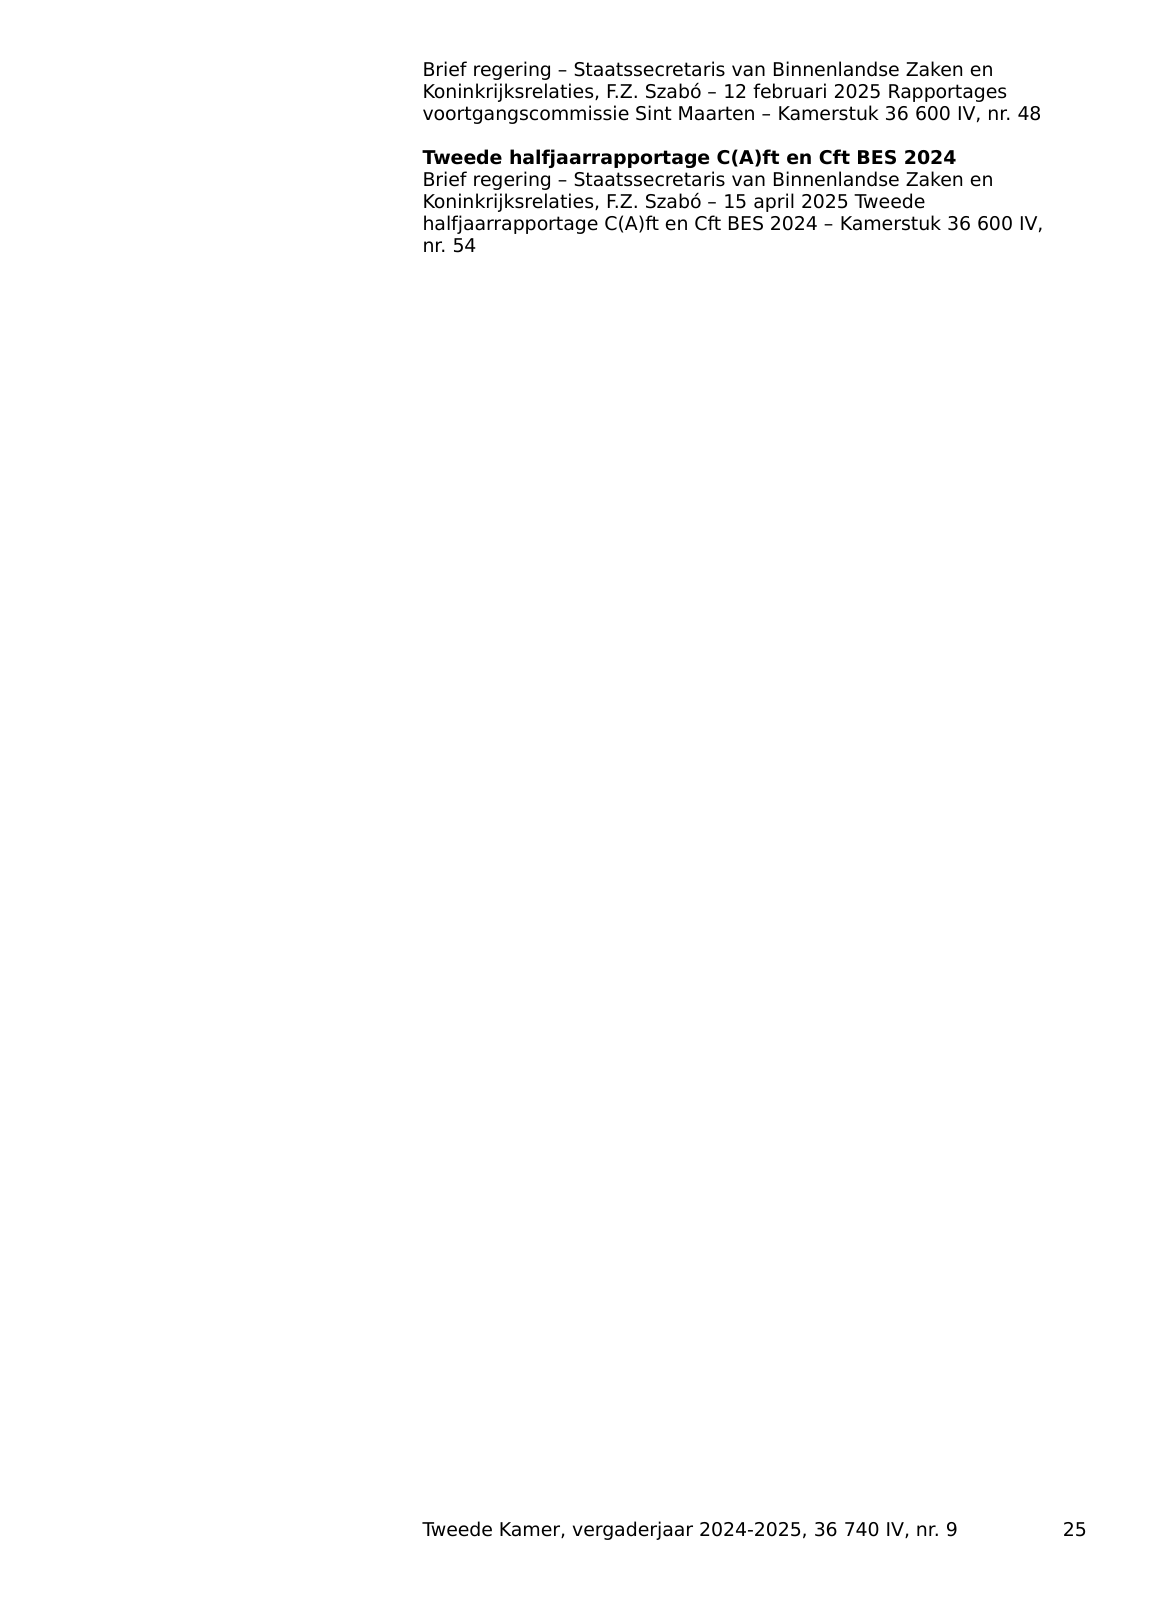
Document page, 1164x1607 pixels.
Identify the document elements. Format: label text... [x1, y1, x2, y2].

text Brief regering – Staatssecretaris van Binnenlandse Zaken en Koninkrijksrelaties, F.Z. Szabó – 15 april 2025 Tweede halfjaarrapportage C(A)ft en Cft BES 2024 – Kamerstuk 36 600 IV, nr. 54 [422, 169, 1087, 257]
text Tweede halfjaarrapportage C(A)ft en Cft BES 2024 [422, 147, 1087, 169]
text Brief regering – Staatssecretaris van Binnenlandse Zaken en Koninkrijksrelaties, F.Z. Szabó – 12 februari 2025 Rapportages voortgangscommissie Sint Maarten – Kamerstuk 36 600 IV, nr. 48 [422, 59, 1087, 125]
